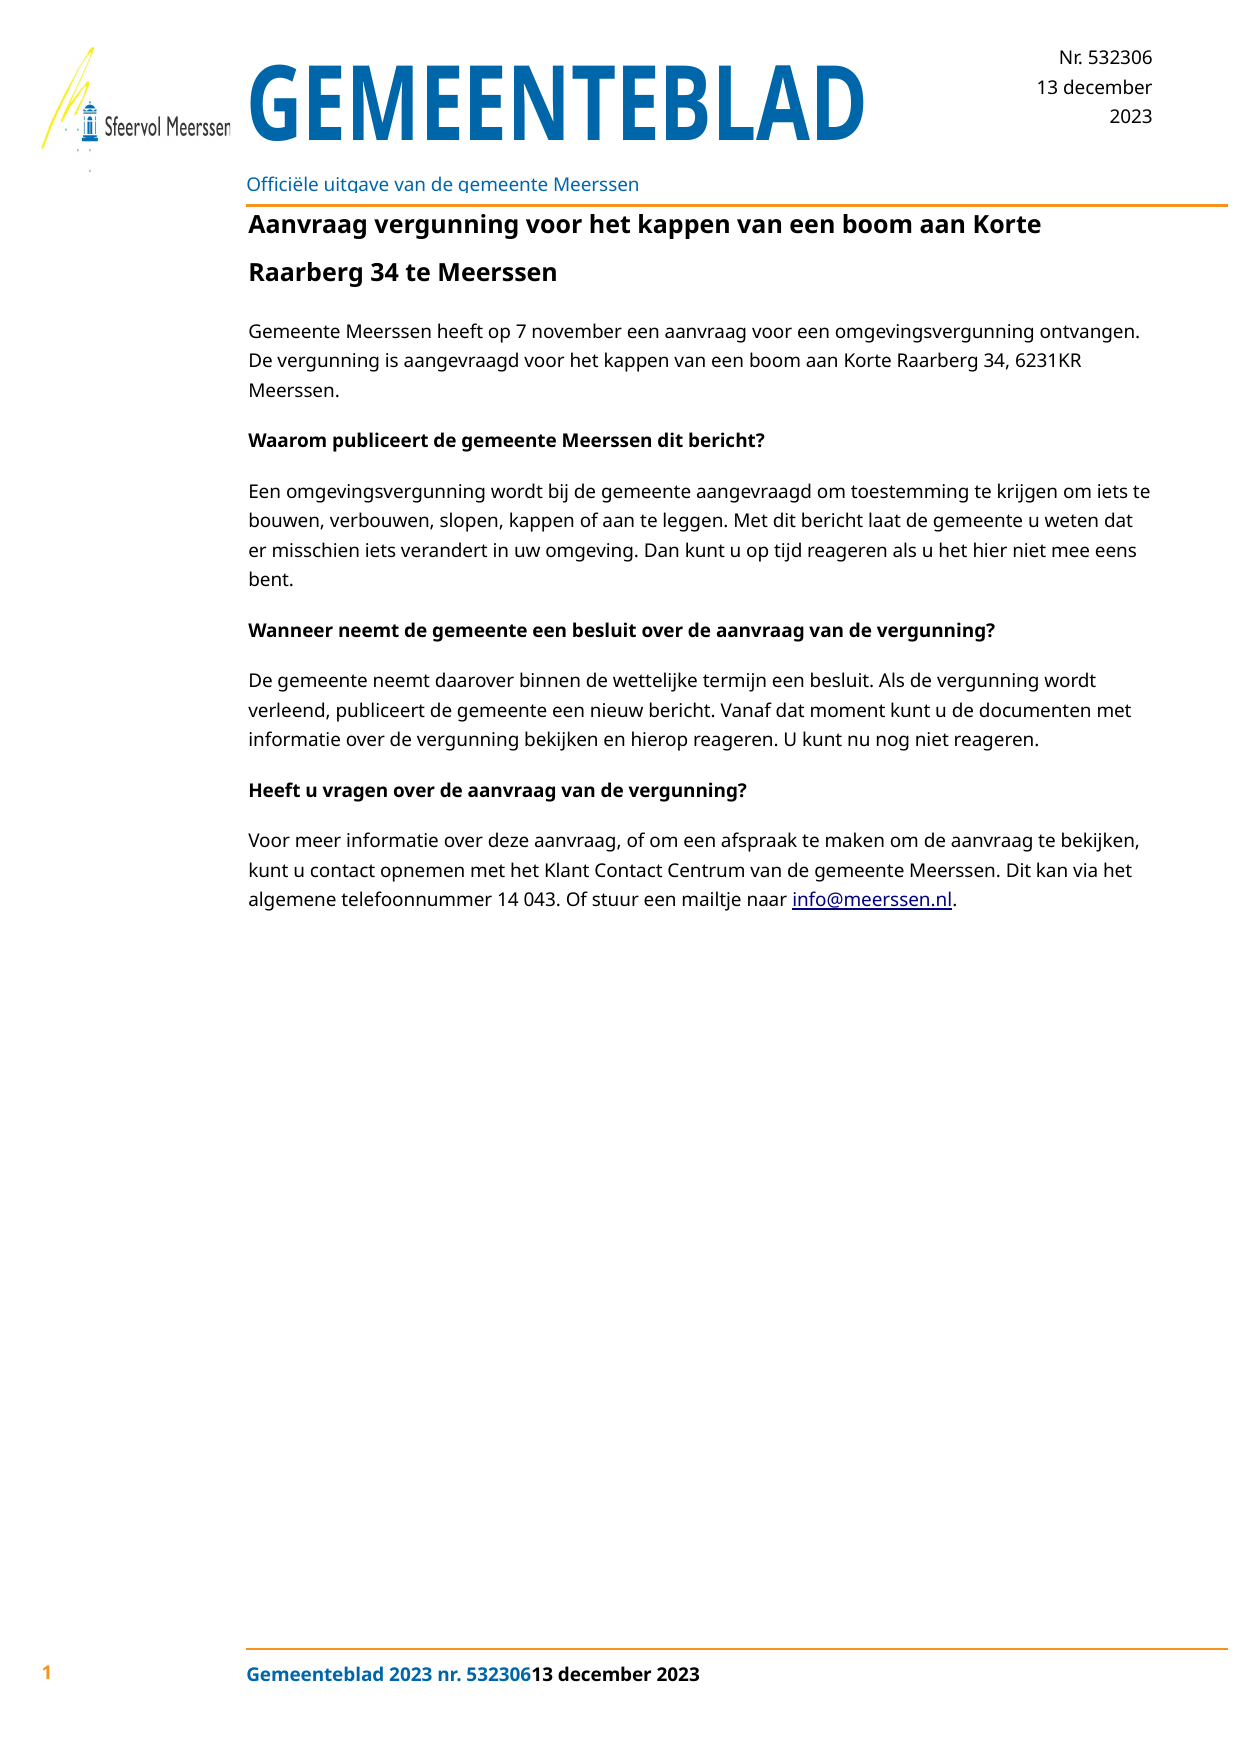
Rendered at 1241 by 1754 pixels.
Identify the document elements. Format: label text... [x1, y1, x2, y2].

text Voor meer informatie over deze aanvraag, of om een afspraak te maken om de aanvraag te bekijken, kunt u contact opnemen met het Klant Contact Centrum van de gemeente Meerssen. Dit kan via het algemene telefoonnummer 14 043. Of stuur een mailtje naar info@meerssen.nl. [248, 827, 1152, 912]
text Gemeente Meerssen heeft op 7 november een aanvraag voor een omgevingsvergunning ontvangen. De vergunning is aangevraagd voor het kappen van een boom aan Korte Raarberg 34, 6231KR Meerssen. [248, 318, 1152, 403]
text De gemeente neemt daarover binnen de wettelijke termijn een besluit. Als de vergunning wordt verleend, publiceert de gemeente een nieuw bericht. Vanaf dat moment kunt u de documenten met informatie over de vergunning bekijken en hierop reageren. U kunt nu nog niet reageren. [248, 667, 1152, 752]
text Waarom publiceert de gemeente Meerssen dit bericht? [248, 427, 1152, 453]
picture [41, 47, 231, 172]
text Aanvraag vergunning voor het kappen van een boom aan Korte Raarberg 34 te Meerssen [248, 207, 1152, 288]
text Een omgevingsvergunning wordt bij de gemeente aangevraagd om toestemming te krijgen om iets te bouwen, verbouwen, slopen, kappen of aan te leggen. Met dit bericht laat de gemeente u weten dat er misschien iets verandert in uw omgeving. Dan kunt u op tijd reageren als u het hier niet mee eens bent. [248, 478, 1152, 592]
text Heeft u vragen over de aanvraag van de vergunning? [248, 777, 1152, 803]
text Wanneer neemt de gemeente een besluit over de aanvraag van de vergunning? [248, 617, 1152, 643]
